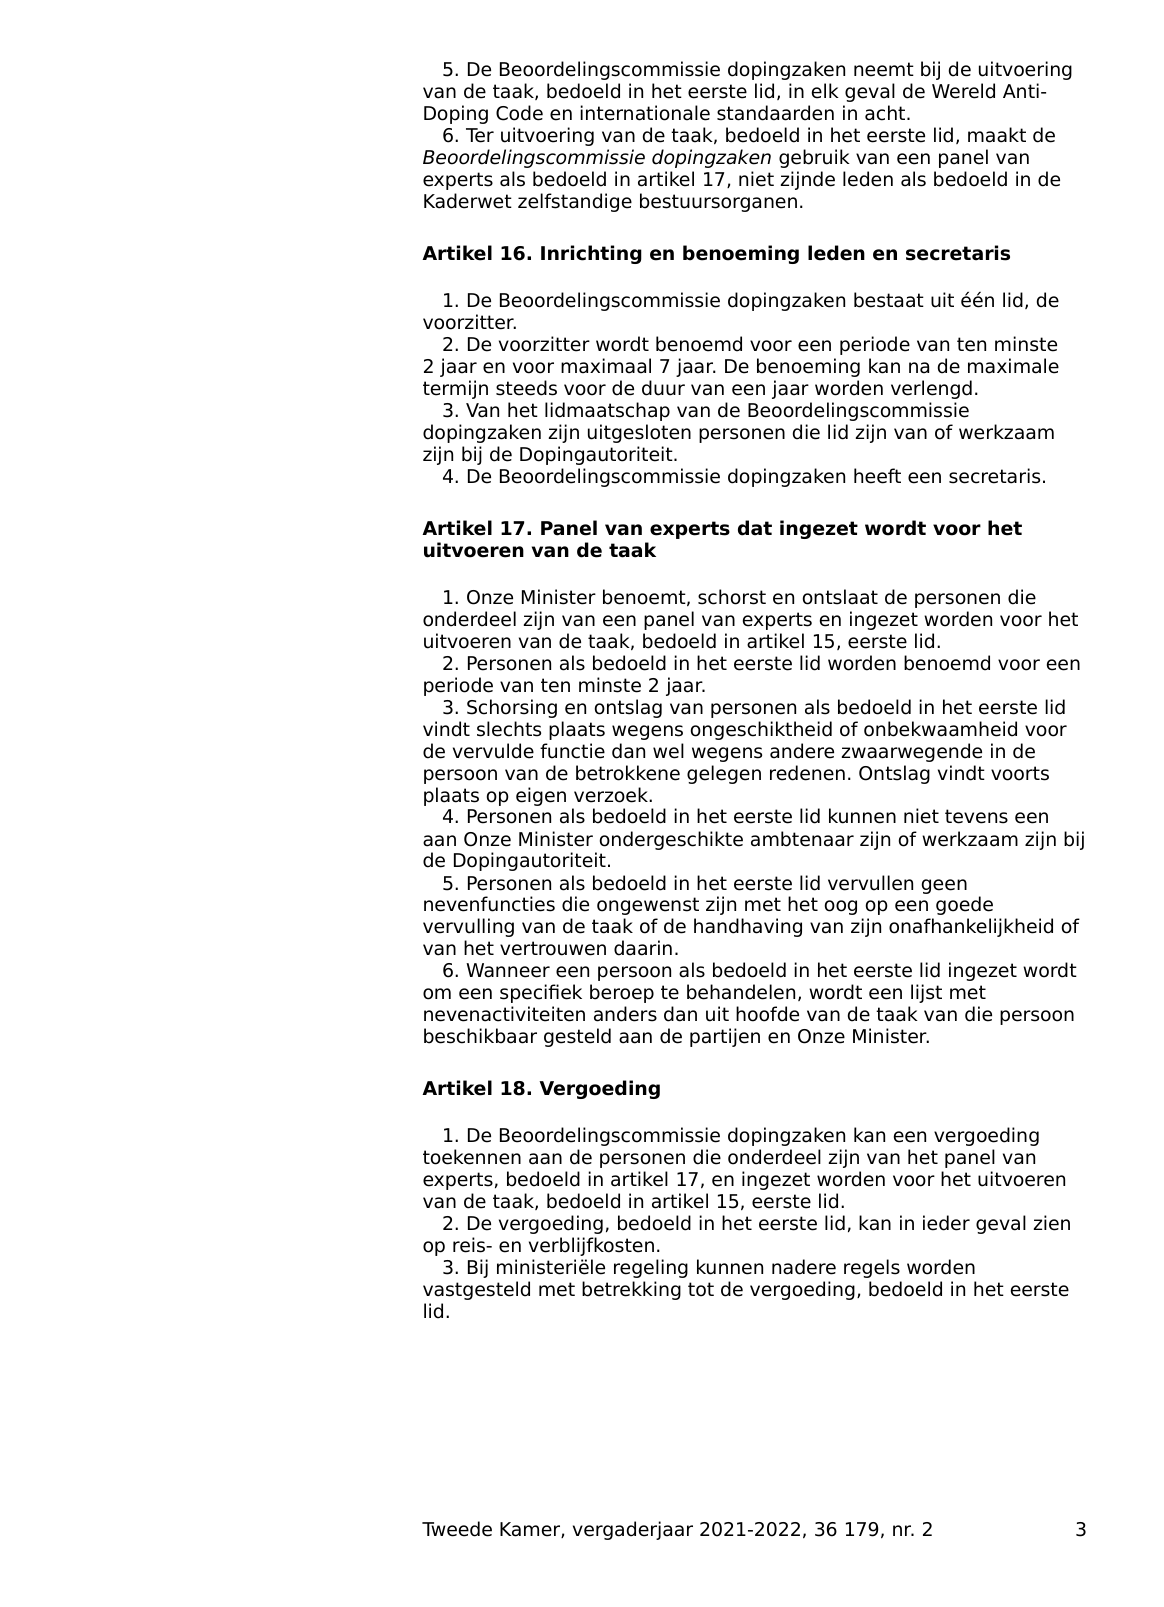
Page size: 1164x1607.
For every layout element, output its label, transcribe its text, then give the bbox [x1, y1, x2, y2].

text 3. Van het lidmaatschap van de Beoordelingscommissie dopingzaken zijn uitgesloten personen die lid zijn van of werkzaam zijn bij de Dopingautoriteit. [422, 400, 1087, 466]
text 5. Personen als bedoeld in het eerste lid vervullen geen nevenfuncties die ongewenst zijn met het oog op een goede vervulling van de taak of de handhaving van zijn onafhankelijkheid of van het vertrouwen daarin. [422, 872, 1087, 960]
text 2. De vergoeding, bedoeld in het eerste lid, kan in ieder geval zien op reis- en verblijfkosten. [422, 1213, 1087, 1257]
subtitle Artikel 18. Vergoeding [422, 1078, 1087, 1100]
text 2. Personen als bedoeld in het eerste lid worden benoemd voor een periode van ten minste 2 jaar. [422, 653, 1087, 697]
text 1. De Beoordelingscommissie dopingzaken kan een vergoeding toekennen aan de personen die onderdeel zijn van het panel van experts, bedoeld in artikel 17, en ingezet worden voor het uitvoeren van de taak, bedoeld in artikel 15, eerste lid. [422, 1125, 1087, 1213]
text 5. De Beoordelingscommissie dopingzaken neemt bij de uitvoering van de taak, bedoeld in het eerste lid, in elk geval de Wereld Anti-Doping Code en internationale standaarden in acht. [422, 59, 1087, 125]
text 1. De Beoordelingscommissie dopingzaken bestaat uit één lid, de voorzitter. [422, 290, 1087, 334]
text 3. Schorsing en ontslag van personen als bedoeld in het eerste lid vindt slechts plaats wegens ongeschiktheid of onbekwaamheid voor de vervulde functie dan wel wegens andere zwaarwegende in de persoon van de betrokkene gelegen redenen. Ontslag vindt voorts plaats op eigen verzoek. [422, 697, 1087, 806]
subtitle Artikel 17. Panel van experts dat ingezet wordt voor het uitvoeren van de taak [422, 518, 1087, 562]
text 4. De Beoordelingscommissie dopingzaken heeft een secretaris. [422, 466, 1087, 488]
text 3. Bij ministeriële regeling kunnen nadere regels worden vastgesteld met betrekking tot de vergoeding, bedoeld in het eerste lid. [422, 1257, 1087, 1323]
text 1. Onze Minister benoemt, schorst en ontslaat de personen die onderdeel zijn van een panel van experts en ingezet worden voor het uitvoeren van de taak, bedoeld in artikel 15, eerste lid. [422, 587, 1087, 653]
text 6. Wanneer een persoon als bedoeld in het eerste lid ingezet wordt om een specifiek beroep te behandelen, wordt een lijst met nevenactiviteiten anders dan uit hoofde van de taak van die persoon beschikbaar gesteld aan de partijen en Onze Minister. [422, 960, 1087, 1048]
text 6. Ter uitvoering van de taak, bedoeld in het eerste lid, maakt de Beoordelingscommissie dopingzaken gebruik van een panel van experts als bedoeld in artikel 17, niet zijnde leden als bedoeld in de Kaderwet zelfstandige bestuursorganen. [422, 125, 1087, 213]
text 2. De voorzitter wordt benoemd voor een periode van ten minste 2 jaar en voor maximaal 7 jaar. De benoeming kan na de maximale termijn steeds voor de duur van een jaar worden verlengd. [422, 334, 1087, 400]
subtitle Artikel 16. Inrichting en benoeming leden en secretaris [422, 243, 1087, 265]
text 4. Personen als bedoeld in het eerste lid kunnen niet tevens een aan Onze Minister ondergeschikte ambtenaar zijn of werkzaam zijn bij de Dopingautoriteit. [422, 806, 1087, 872]
